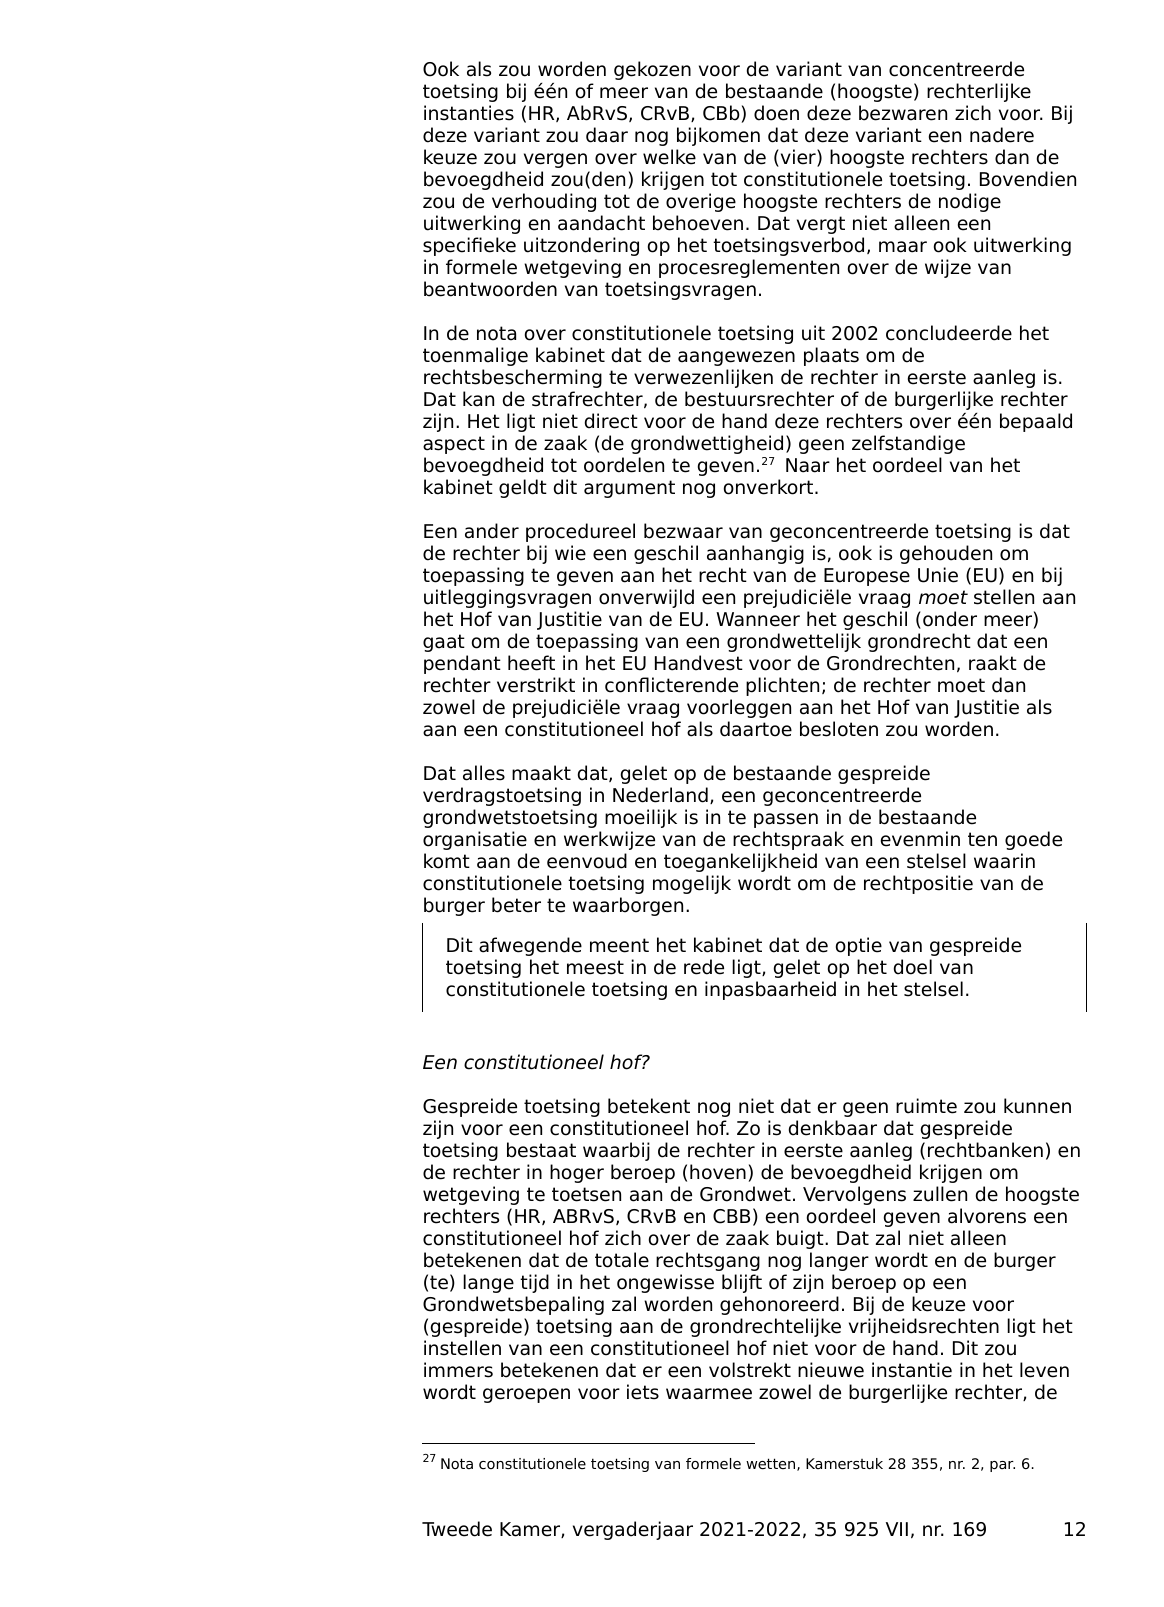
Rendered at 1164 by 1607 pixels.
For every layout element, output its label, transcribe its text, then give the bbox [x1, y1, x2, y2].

text Ook als zou worden gekozen voor de variant van concentreerde toetsing bij één of meer van de bestaande (hoogste) rechterlijke instanties (HR, AbRvS, CRvB, CBb) doen deze bezwaren zich voor. Bij deze variant zou daar nog bijkomen dat deze variant een nadere keuze zou vergen over welke van de (vier) hoogste rechters dan de bevoegdheid zou(den) krijgen tot constitutionele toetsing. Bovendien zou de verhouding tot de overige hoogste rechters de nodige uitwerking en aandacht behoeven. Dat vergt niet alleen een specifieke uitzondering op het toetsingsverbod, maar ook uitwerking in formele wetgeving en procesreglementen over de wijze van beantwoorden van toetsingsvragen. [422, 59, 1087, 301]
subtitle Een constitutioneel hof? [422, 1052, 1087, 1074]
text In de nota over constitutionele toetsing uit 2002 concludeerde het toenmalige kabinet dat de aangewezen plaats om de rechtsbescherming te verwezenlijken de rechter in eerste aanleg is. Dat kan de strafrechter, de bestuursrechter of de burgerlijke rechter zijn. Het ligt niet direct voor de hand deze rechters over één bepaald aspect in de zaak (de grondwettigheid) geen zelfstandige bevoegdheid tot oordelen te geven. Naar het oordeel van het kabinet geldt dit argument nog onverkort. [422, 323, 1087, 499]
table_header Dit afwegende meent het kabinet dat de optie van gespreide toetsing het meest in de rede ligt, gelet op het doel van constitutionele toetsing en inpasbaarheid in het stelsel. [423, 923, 1086, 1012]
text Nota constitutionele toetsing van formele wetten, Kamerstuk 28 355, nr. 2, par. 6. [422, 1452, 1087, 1474]
text Dat alles maakt dat, gelet op de bestaande gespreide verdragstoetsing in Nederland, een geconcentreerde grondwetstoetsing moeilijk is in te passen in de bestaande organisatie en werkwijze van de rechtspraak en evenmin ten goede komt aan de eenvoud en toegankelijkheid van een stelsel waarin constitutionele toetsing mogelijk wordt om de rechtpositie van de burger beter te waarborgen. [422, 763, 1087, 917]
text Gespreide toetsing betekent nog niet dat er geen ruimte zou kunnen zijn voor een constitutioneel hof. Zo is denkbaar dat gespreide toetsing bestaat waarbij de rechter in eerste aanleg (rechtbanken) en de rechter in hoger beroep (hoven) de bevoegdheid krijgen om wetgeving te toetsen aan de Grondwet. Vervolgens zullen de hoogste rechters (HR, ABRvS, CRvB en CBB) een oordeel geven alvorens een constitutioneel hof zich over de zaak buigt. Dat zal niet alleen betekenen dat de totale rechtsgang nog langer wordt en de burger (te) lange tijd in het ongewisse blijft of zijn beroep op een Grondwetsbepaling zal worden gehonoreerd. Bij de keuze voor (gespreide) toetsing aan de grondrechtelijke vrijheidsrechten ligt het instellen van een constitutioneel hof niet voor de hand. Dit zou immers betekenen dat er een volstrekt nieuwe instantie in het leven wordt geroepen voor iets waarmee zowel de burgerlijke rechter, de [422, 1096, 1087, 1404]
text Een ander procedureel bezwaar van geconcentreerde toetsing is dat de rechter bij wie een geschil aanhangig is, ook is gehouden om toepassing te geven aan het recht van de Europese Unie (EU) en bij uitleggingsvragen onverwijld een prejudiciële vraag moet stellen aan het Hof van Justitie van de EU. Wanneer het geschil (onder meer) gaat om de toepassing van een grondwettelijk grondrecht dat een pendant heeft in het EU Handvest voor de Grondrechten, raakt de rechter verstrikt in conflicterende plichten; de rechter moet dan zowel de prejudiciële vraag voorleggen aan het Hof van Justitie als aan een constitutioneel hof als daartoe besloten zou worden. [422, 521, 1087, 741]
